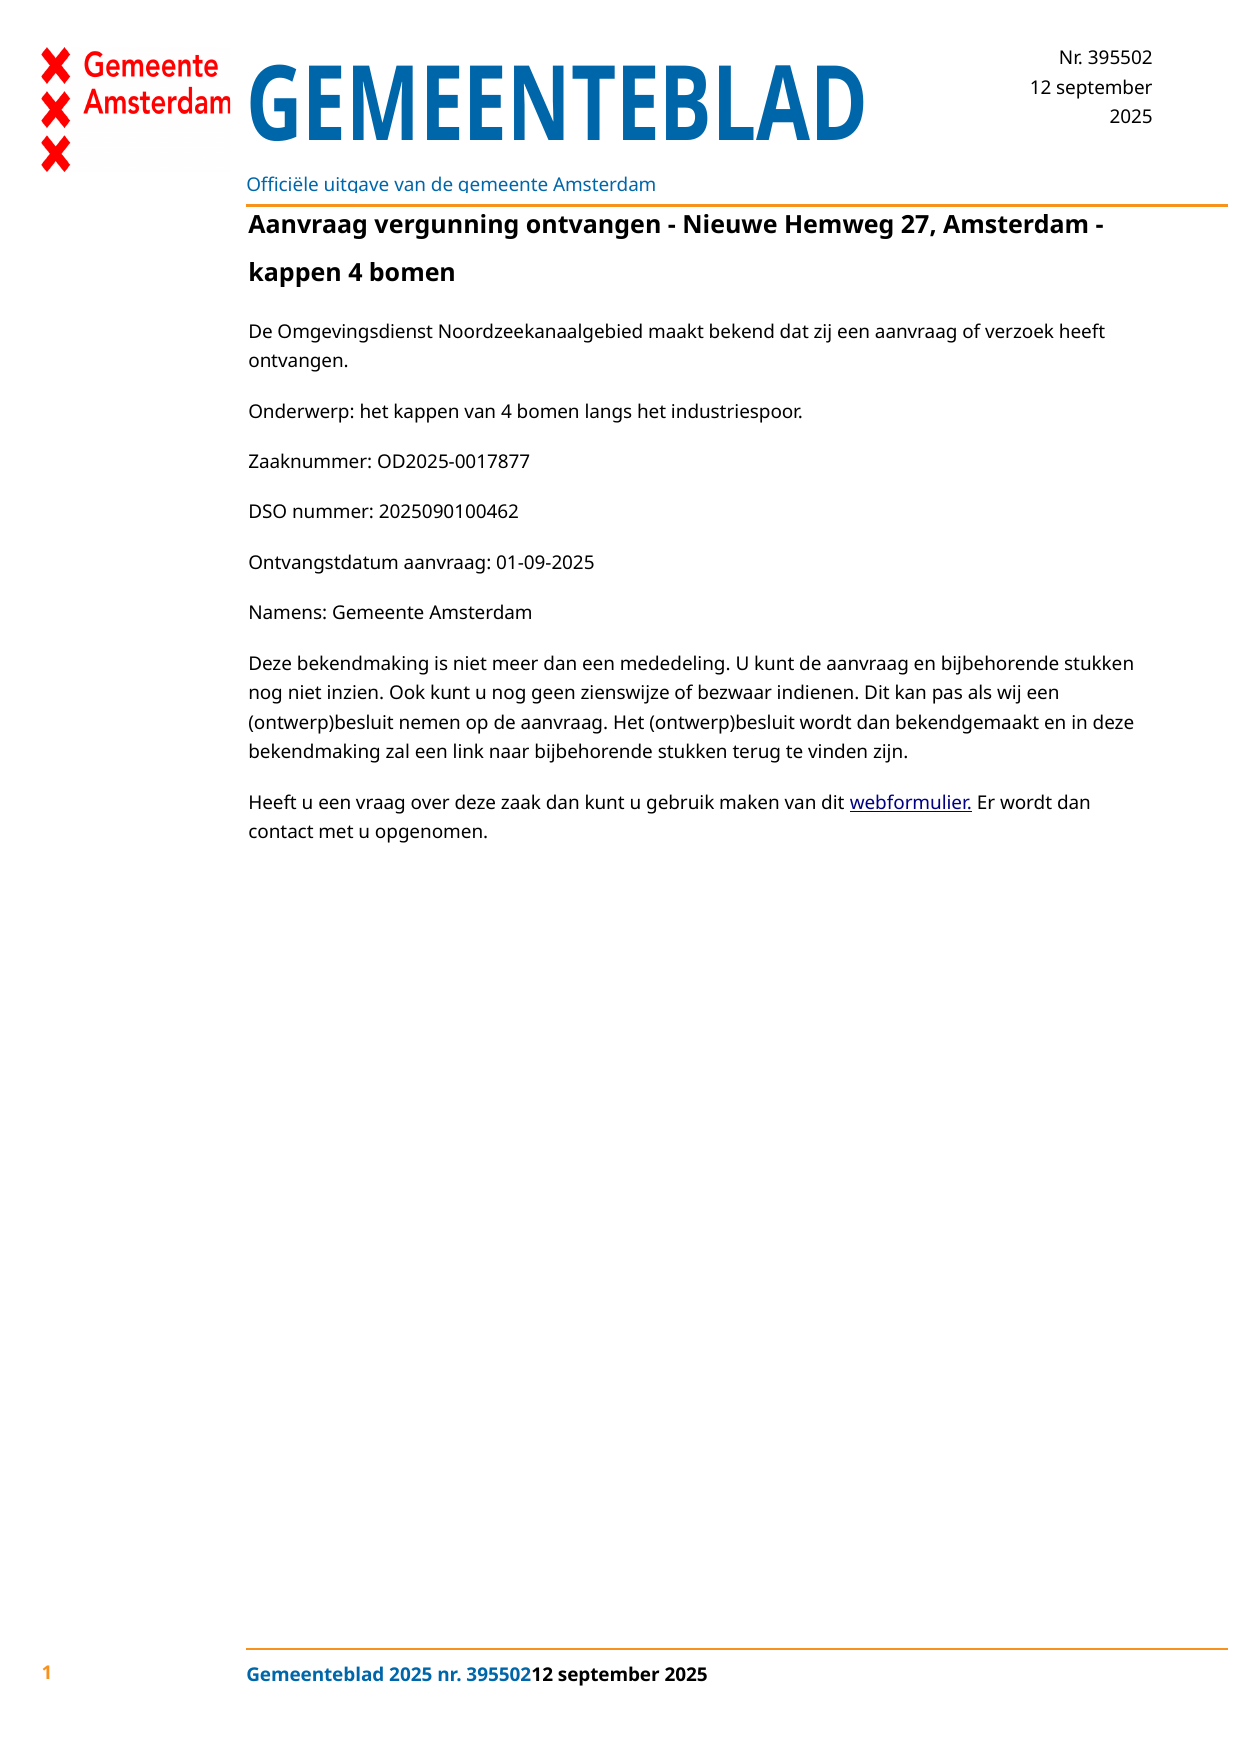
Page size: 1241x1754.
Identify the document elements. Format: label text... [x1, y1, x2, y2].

text Onderwerp: het kappen van 4 bomen langs het industriespoor. [248, 398, 1152, 424]
text Heeft u een vraag over deze zaak dan kunt u gebruik maken van dit webformulier. Er wordt dan contact met u opgenomen. [248, 789, 1152, 844]
text Zaaknummer: OD2025-0017877 [248, 448, 1152, 474]
picture [41, 47, 231, 172]
text DSO nummer: 2025090100462 [248, 499, 1152, 524]
text Aanvraag vergunning ontvangen - Nieuwe Hemweg 27, Amsterdam - kappen 4 bomen [248, 207, 1152, 288]
text Namens: Gemeente Amsterdam [248, 599, 1152, 625]
text De Omgevingsdienst Noordzeekanaalgebied maakt bekend dat zij een aanvraag of verzoek heeft ontvangen. [248, 318, 1152, 373]
text Deze bekendmaking is niet meer dan een mededeling. U kunt de aanvraag en bijbehorende stukken nog niet inzien. Ook kunt u nog geen zienswijze of bezwaar indienen. Dit kan pas als wij een (ontwerp)besluit nemen op de aanvraag. Het (ontwerp)besluit wordt dan bekendgemaakt en in deze bekendmaking zal een link naar bijbehorende stukken terug te vinden zijn. [248, 650, 1152, 764]
text Ontvangstdatum aanvraag: 01-09-2025 [248, 549, 1152, 575]
